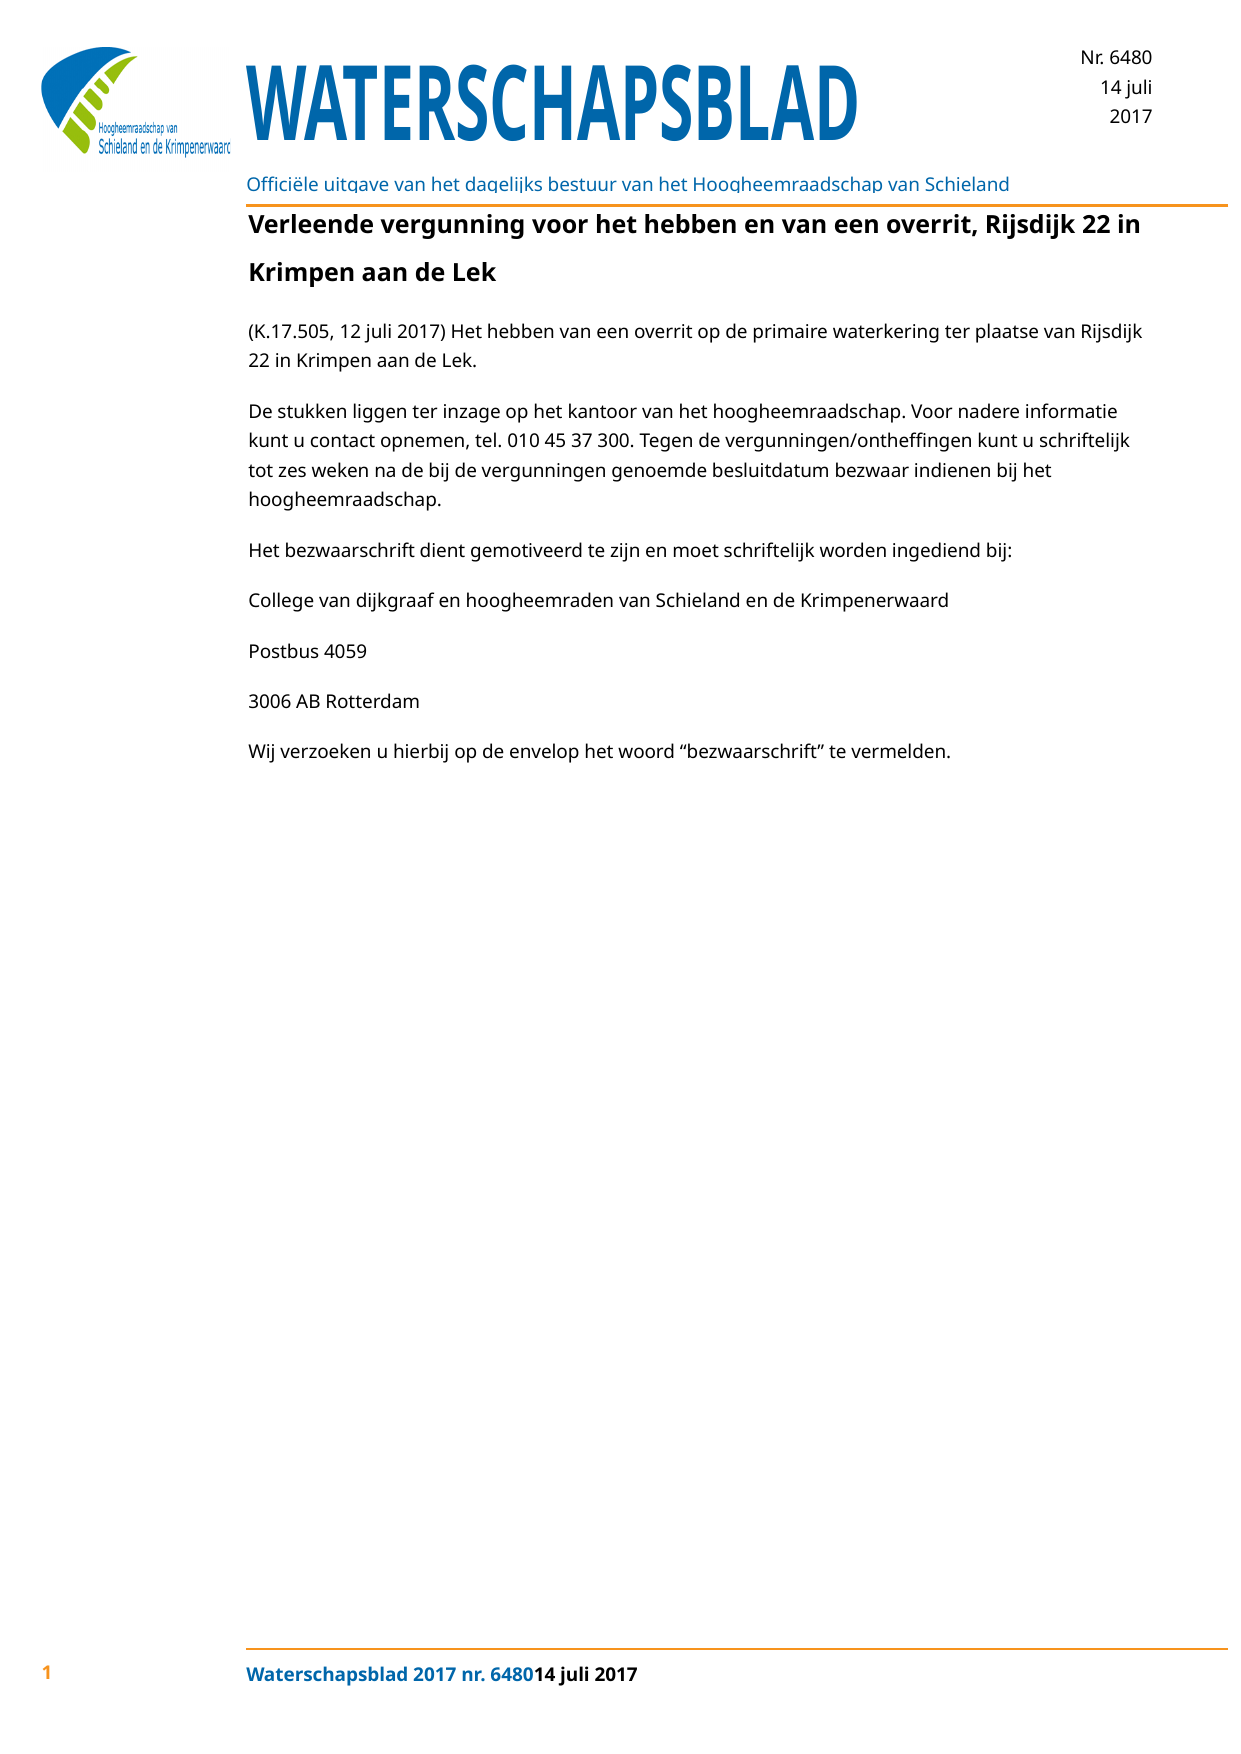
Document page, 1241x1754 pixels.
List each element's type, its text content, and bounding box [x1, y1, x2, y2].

text (K.17.505, 12 juli 2017) Het hebben van een overrit op de primaire waterkering ter plaatse van Rijsdijk 22 in Krimpen aan de Lek. [248, 318, 1152, 373]
text 3006 AB Rotterdam [248, 688, 1152, 714]
text Het bezwaarschrift dient gemotiveerd te zijn en moet schriftelijk worden ingediend bij: [248, 537, 1152, 563]
text De stukken liggen ter inzage op het kantoor van het hoogheemraadschap. Voor nadere informatie kunt u contact opnemen, tel. 010 45 37 300. Tegen de vergunningen/ontheffingen kunt u schriftelijk tot zes weken na de bij de vergunningen genoemde besluitdatum bezwaar indienen bij het hoogheemraadschap. [248, 398, 1152, 512]
text Verleende vergunning voor het hebben en van een overrit, Rijsdijk 22 in Krimpen aan de Lek [248, 207, 1152, 288]
text Wij verzoeken u hierbij op de envelop het woord “bezwaarschrift” te vermelden. [248, 739, 1152, 764]
text Postbus 4059 [248, 638, 1152, 664]
picture [41, 47, 231, 172]
text College van dijkgraaf en hoogheemraden van Schieland en de Krimpenerwaard [248, 587, 1152, 613]
